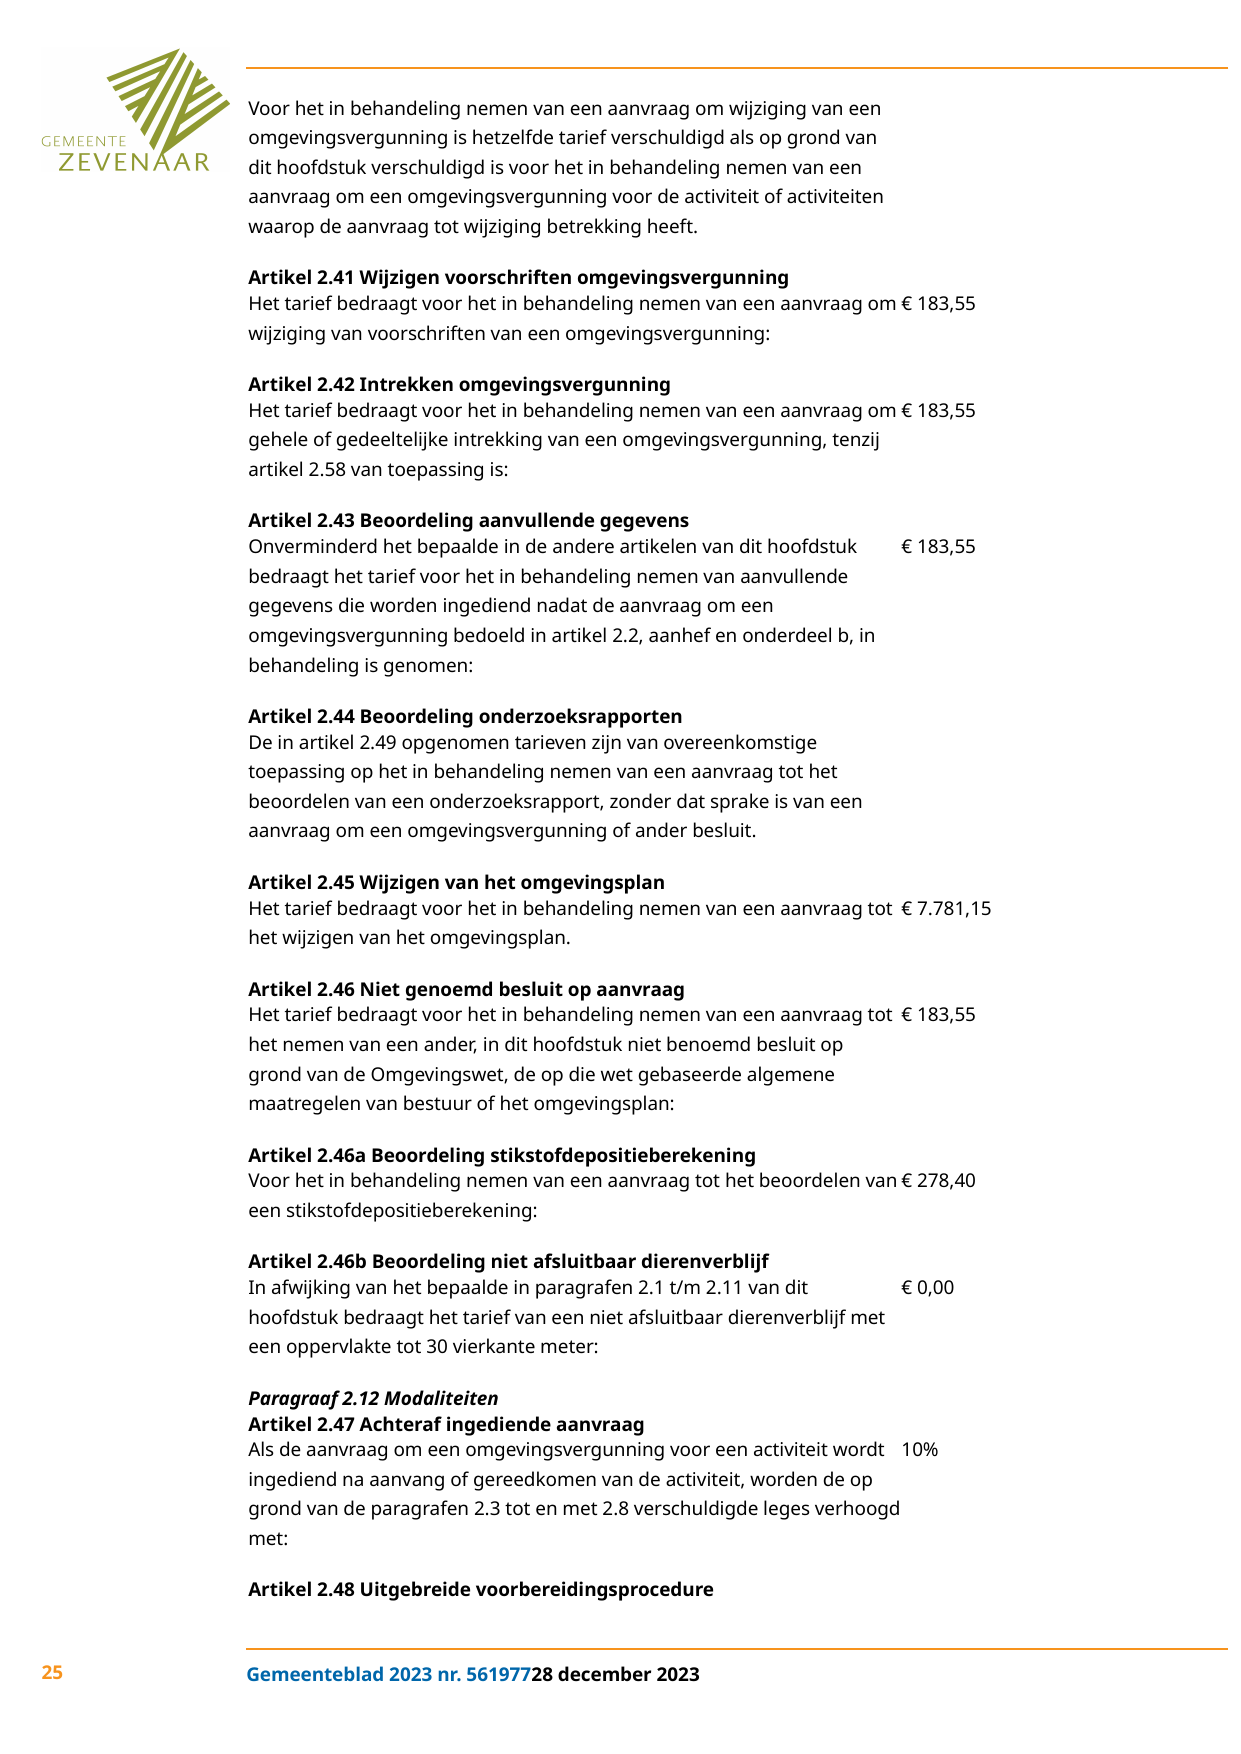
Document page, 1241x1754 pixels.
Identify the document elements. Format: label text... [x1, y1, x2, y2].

table_cell [901, 869, 1068, 895]
table_cell [248, 482, 1068, 508]
table_cell Artikel 2.41 Wijzigen voorschriften omgevingsvergunning [248, 265, 901, 290]
table_cell Onverminderd het bepaalde in de andere artikelen van dit hoofdstuk bedraagt het tarief voor het in behandeling nemen van aanvullende gegevens die worden ingediend nadat de aanvraag om een omgevingsvergunning bedoeld in artikel 2.2, aanhef en onderdeel b, in behandeling is genomen: [248, 534, 901, 677]
table_cell Voor het in behandeling nemen van een aanvraag tot het beoordelen van een stikstofdepositieberekening: [248, 1168, 901, 1223]
table_cell [248, 844, 1068, 869]
picture [41, 47, 231, 172]
table_cell € 183,55 [901, 534, 1068, 677]
table_cell De in artikel 2.49 opgenomen tarieven zijn van overeenkomstige toepassing op het in behandeling nemen van een aanvraag tot het beoordelen van een onderzoeksrapport, zonder dat sprake is van een aanvraag om een omgevingsvergunning of ander besluit. [248, 729, 901, 843]
table_cell [248, 1551, 1068, 1577]
table_cell Artikel 2.45 Wijzigen van het omgevingsplan [248, 869, 901, 895]
table_cell [901, 508, 1068, 533]
table_cell [248, 950, 1068, 976]
table_cell [248, 239, 1068, 264]
table_cell € 278,40 [901, 1168, 1068, 1223]
table_cell [901, 1142, 1068, 1168]
table_cell € 183,55 [901, 1002, 1068, 1116]
table_cell Het tarief bedraagt voor het in behandeling nemen van een aanvraag om wijziging van voorschriften van een omgevingsvergunning: [248, 290, 901, 346]
table_cell [901, 1577, 1068, 1602]
table_cell Paragraaf 2.12 Modaliteiten [248, 1385, 901, 1411]
table_cell Artikel 2.48 Uitgebreide voorbereidingsprocedure [248, 1577, 901, 1602]
table_cell [248, 346, 1068, 371]
table_cell [901, 265, 1068, 290]
table_cell Artikel 2.47 Achteraf ingediende aanvraag [248, 1411, 901, 1436]
table_cell [248, 678, 1068, 703]
table_cell Voor het in behandeling nemen van een aanvraag om wijziging van een omgevingsvergunning is hetzelfde tarief verschuldigd als op grond van dit hoofdstuk verschuldigd is voor het in behandeling nemen van een aanvraag om een omgevingsvergunning voor de activiteit of activiteiten waarop de aanvraag tot wijziging betrekking heeft. [248, 95, 901, 239]
table_cell Artikel 2.46a Beoordeling stikstofdepositieberekening [248, 1142, 901, 1168]
table_cell Artikel 2.46 Niet genoemd besluit op aanvraag [248, 976, 901, 1002]
table_cell [901, 1249, 1068, 1274]
table_cell € 7.781,15 [901, 895, 1068, 950]
table_cell € 0,00 [901, 1274, 1068, 1359]
table_cell [248, 1116, 1068, 1142]
table_cell In afwijking van het bepaalde in paragrafen 2.1 t/m 2.11 van dit hoofdstuk bedraagt het tarief van een niet afsluitbaar dierenverblijf met een oppervlakte tot 30 vierkante meter: [248, 1274, 901, 1359]
table_cell € 183,55 [901, 397, 1068, 482]
table_cell [248, 1223, 1068, 1249]
table_cell [901, 729, 1068, 843]
table_cell 10% [901, 1436, 1068, 1551]
table_cell [901, 1385, 1068, 1411]
table_cell Het tarief bedraagt voor het in behandeling nemen van een aanvraag tot het nemen van een ander, in dit hoofdstuk niet benoemd besluit op grond van de Omgevingswet, de op die wet gebaseerde algemene maatregelen van bestuur of het omgevingsplan: [248, 1002, 901, 1116]
table_cell Artikel 2.43 Beoordeling aanvullende gegevens [248, 508, 901, 533]
table_cell Als de aanvraag om een omgevingsvergunning voor een activiteit wordt ingediend na aanvang of gereedkomen van de activiteit, worden de op grond van de paragrafen 2.3 tot en met 2.8 verschuldigde leges verhoogd met: [248, 1436, 901, 1551]
table_cell Artikel 2.44 Beoordeling onderzoeksrapporten [248, 703, 901, 729]
table_cell [901, 1411, 1068, 1436]
table_cell [901, 371, 1068, 397]
table_cell Artikel 2.42 Intrekken omgevingsvergunning [248, 371, 901, 397]
table_cell € 183,55 [901, 290, 1068, 346]
table_cell Het tarief bedraagt voor het in behandeling nemen van een aanvraag om gehele of gedeeltelijke intrekking van een omgevingsvergunning, tenzij artikel 2.58 van toepassing is: [248, 397, 901, 482]
table_cell Het tarief bedraagt voor het in behandeling nemen van een aanvraag tot het wijzigen van het omgevingsplan. [248, 895, 901, 950]
table_cell [901, 976, 1068, 1002]
table_cell [901, 703, 1068, 729]
table_cell [901, 95, 1068, 239]
table_cell Artikel 2.46b Beoordeling niet afsluitbaar dierenverblijf [248, 1249, 901, 1274]
table_cell [248, 1359, 1068, 1385]
